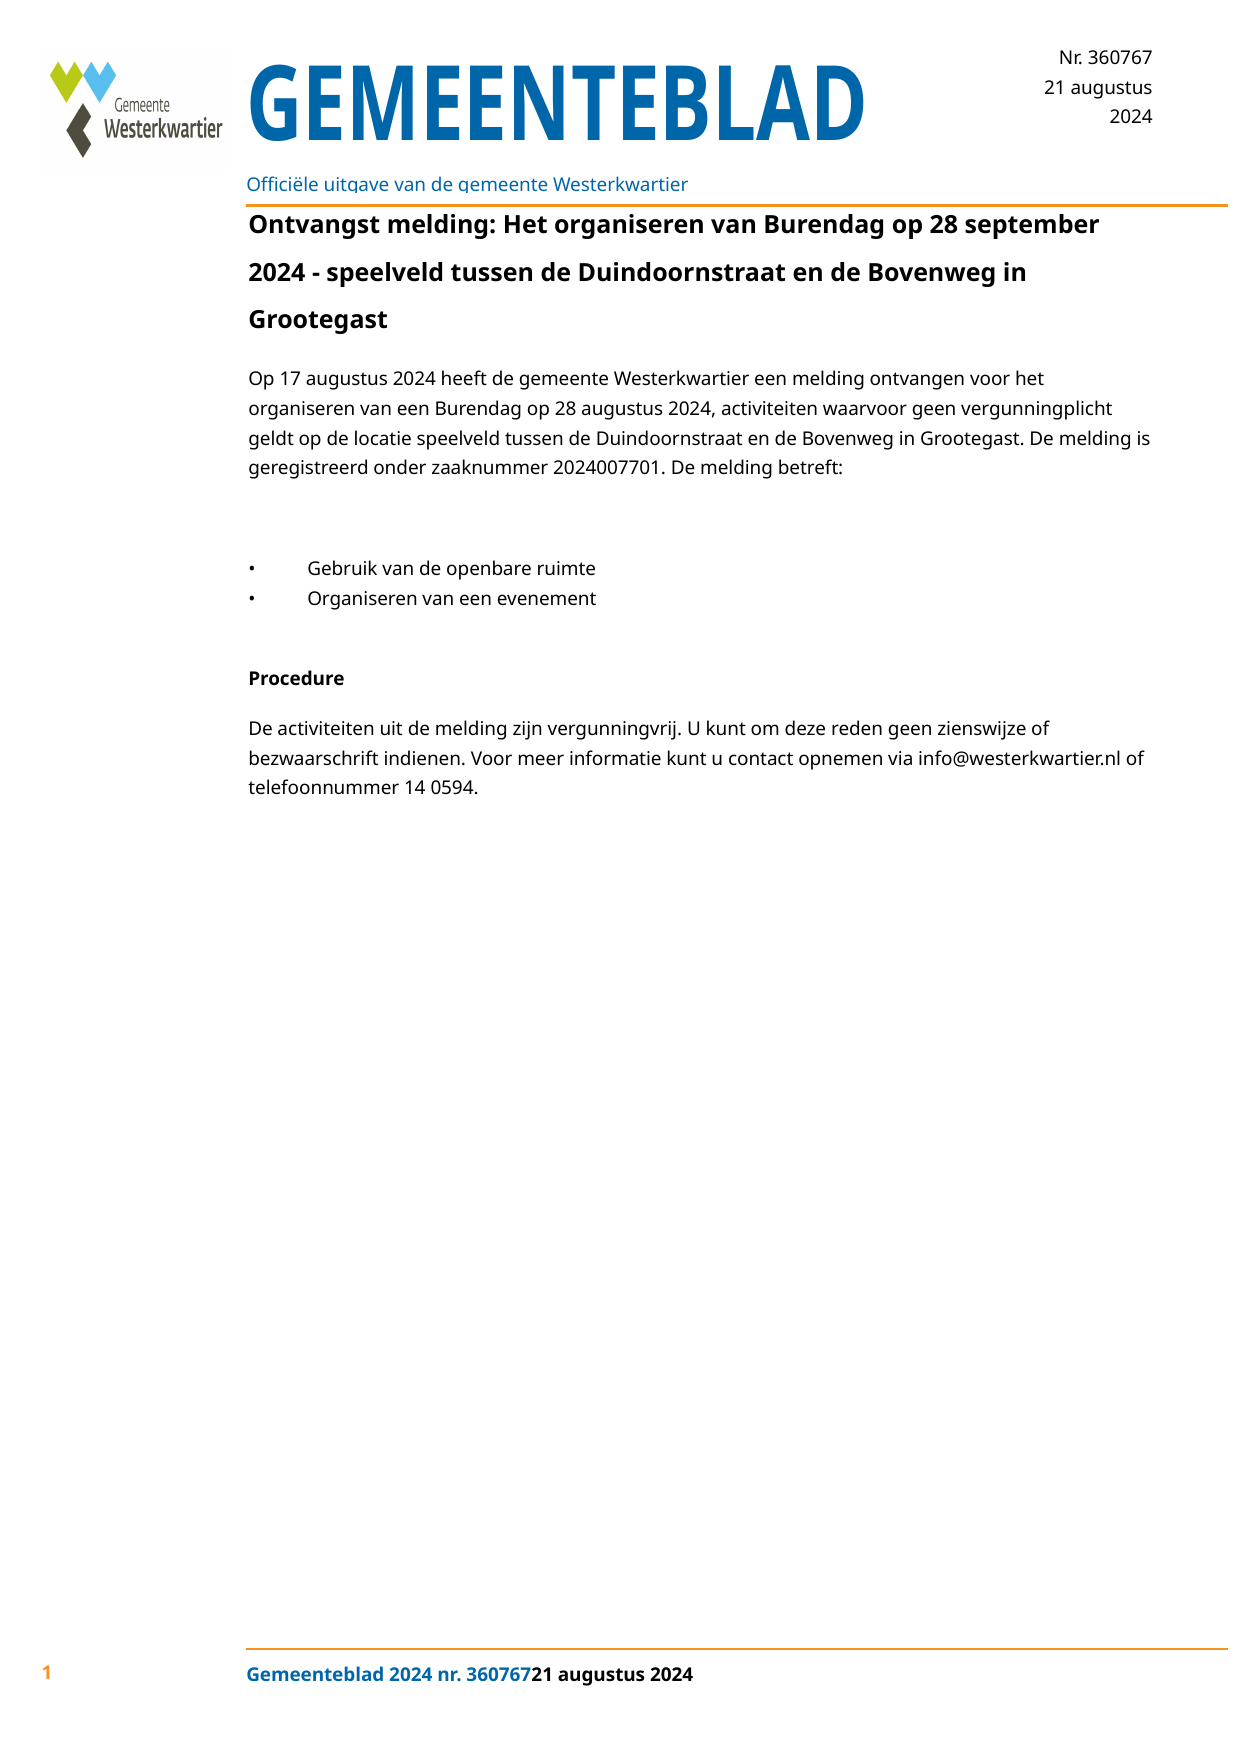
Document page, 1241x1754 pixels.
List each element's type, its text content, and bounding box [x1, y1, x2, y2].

text Ontvangst melding: Het organiseren van Burendag op 28 september 2024 - speelveld tussen de Duindoornstraat en de Bovenweg in Grootegast [248, 207, 1152, 336]
text Op 17 augustus 2024 heeft de gemeente Westerkwartier een melding ontvangen voor het organiseren van een Burendag op 28 augustus 2024, activiteiten waarvoor geen vergunningplicht geldt op de locatie speelveld tussen de Duindoornstraat en de Bovenweg in Grootegast. De melding is geregistreerd onder zaaknummer 2024007701. De melding betreft: [248, 366, 1152, 480]
list Organiseren van een evenement [248, 585, 1152, 610]
text De activiteiten uit de melding zijn vergunningvrij. U kunt om deze reden geen zienswijze of bezwaarschrift indienen. Voor meer informatie kunt u contact opnemen via info@westerkwartier.nl of telefoonnummer 14 0594. [248, 715, 1152, 800]
text Procedure [248, 665, 1152, 690]
list Gebruik van de openbare ruimte [248, 555, 1152, 581]
picture [41, 47, 231, 172]
